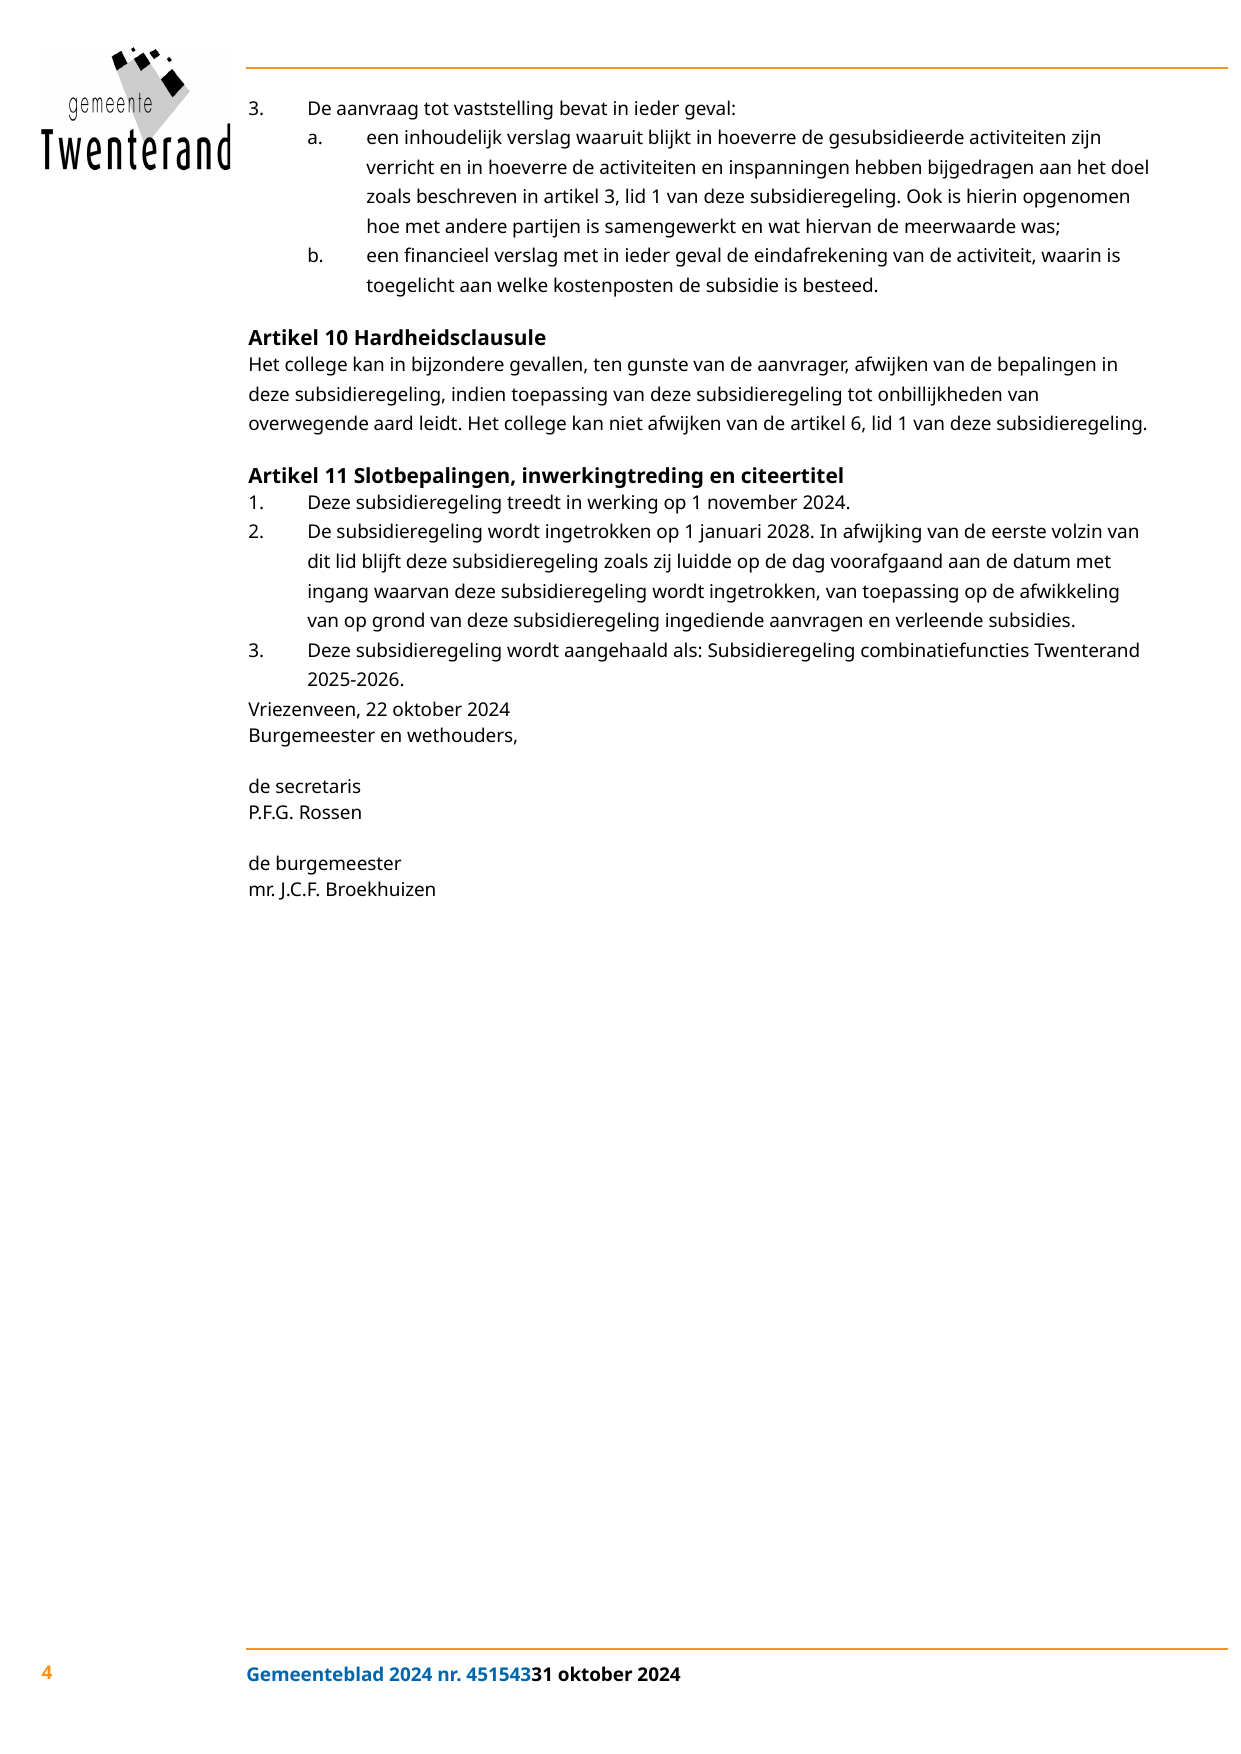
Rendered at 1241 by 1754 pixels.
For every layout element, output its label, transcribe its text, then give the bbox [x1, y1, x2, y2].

list een financieel verslag met in ieder geval de eindafrekening van de activiteit, waarin is toegelicht aan welke kostenposten de subsidie is besteed. [307, 243, 1152, 298]
text de burgemeester [248, 851, 1152, 876]
list een inhoudelijk verslag waaruit blijkt in hoeverre de gesubsidieerde activiteiten zijn verricht en in hoeverre de activiteiten en inspanningen hebben bijgedragen aan het doel zoals beschreven in artikel 3, lid 1 van deze subsidieregeling. Ook is hierin opgenomen hoe met andere partijen is samengewerkt en wat hiervan de meerwaarde was; [307, 124, 1152, 239]
text mr. J.C.F. Broekhuizen [248, 876, 1152, 902]
text P.F.G. Rossen [248, 799, 1152, 825]
list Deze subsidieregeling treedt in werking op 1 november 2024. [248, 489, 1152, 515]
text Artikel 10 Hardheidsclausule [248, 323, 1152, 351]
picture [41, 47, 231, 172]
list De subsidieregeling wordt ingetrokken op 1 januari 2028. In afwijking van de eerste volzin van dit lid blijft deze subsidieregeling zoals zij luidde op de dag voorafgaand aan de datum met ingang waarvan deze subsidieregeling wordt ingetrokken, van toepassing op de afwikkeling van op grond van deze subsidieregeling ingediende aanvragen en verleende subsidies. [248, 519, 1152, 633]
text Artikel 11 Slotbepalingen, inwerkingtreding en citeertitel [248, 461, 1152, 489]
text Burgemeester en wethouders, [248, 722, 1152, 748]
list De aanvraag tot vaststelling bevat in ieder geval: [248, 95, 1152, 121]
text Het college kan in bijzondere gevallen, ten gunste van de aanvrager, afwijken van de bepalingen in deze subsidieregeling, indien toepassing van deze subsidieregeling tot onbillijkheden van overwegende aard leidt. Het college kan niet afwijken van de artikel 6, lid 1 van deze subsidieregeling. [248, 351, 1152, 436]
text de secretaris [248, 773, 1152, 799]
text Vriezenveen, 22 oktober 2024 [248, 696, 1152, 722]
list Deze subsidieregeling wordt aangehaald als: Subsidieregeling combinatiefuncties Twenterand 2025-2026. [248, 637, 1152, 692]
